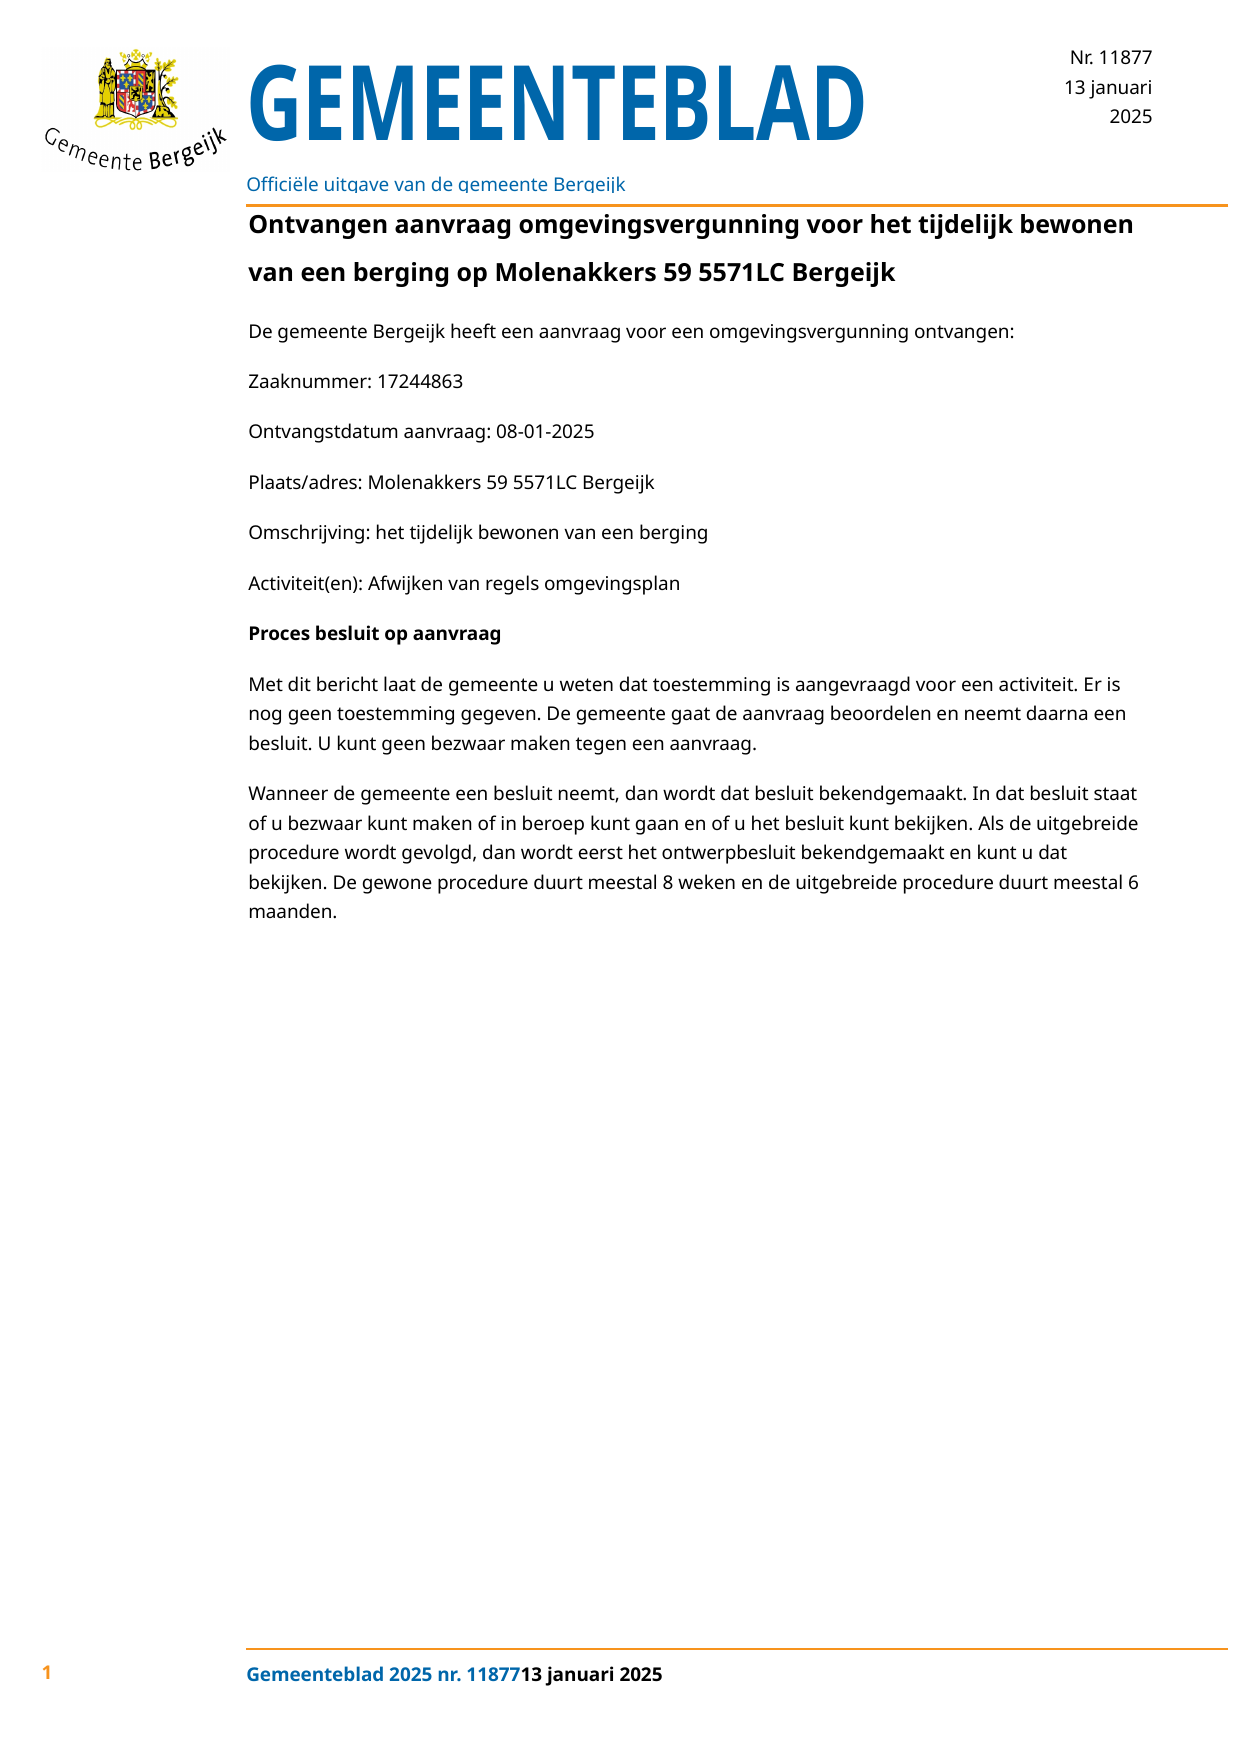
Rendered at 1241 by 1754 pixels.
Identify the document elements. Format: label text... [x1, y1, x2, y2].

text Zaaknummer: 17244863 [248, 368, 1152, 394]
text Plaats/adres: Molenakkers 59 5571LC Bergeijk [248, 469, 1152, 495]
text Omschrijving: het tijdelijk bewonen van een berging [248, 519, 1152, 545]
text Proces besluit op aanvraag [248, 620, 1152, 646]
text Ontvangstdatum aanvraag: 08-01-2025 [248, 419, 1152, 444]
text Activiteit(en): Afwijken van regels omgevingsplan [248, 570, 1152, 596]
picture [41, 47, 231, 172]
text Ontvangen aanvraag omgevingsvergunning voor het tijdelijk bewonen van een berging op Molenakkers 59 5571LC Bergeijk [248, 207, 1152, 288]
text Wanneer de gemeente een besluit neemt, dan wordt dat besluit bekendgemaakt. In dat besluit staat of u bezwaar kunt maken of in beroep kunt gaan en of u het besluit kunt bekijken. Als de uitgebreide procedure wordt gevolgd, dan wordt eerst het ontwerpbesluit bekendgemaakt en kunt u dat bekijken. De gewone procedure duurt meestal 8 weken en de uitgebreide procedure duurt meestal 6 maanden. [248, 780, 1152, 924]
text De gemeente Bergeijk heeft een aanvraag voor een omgevingsvergunning ontvangen: [248, 318, 1152, 344]
text Met dit bericht laat de gemeente u weten dat toestemming is aangevraagd voor een activiteit. Er is nog geen toestemming gegeven. De gemeente gaat de aanvraag beoordelen en neemt daarna een besluit. U kunt geen bezwaar maken tegen een aanvraag. [248, 671, 1152, 756]
